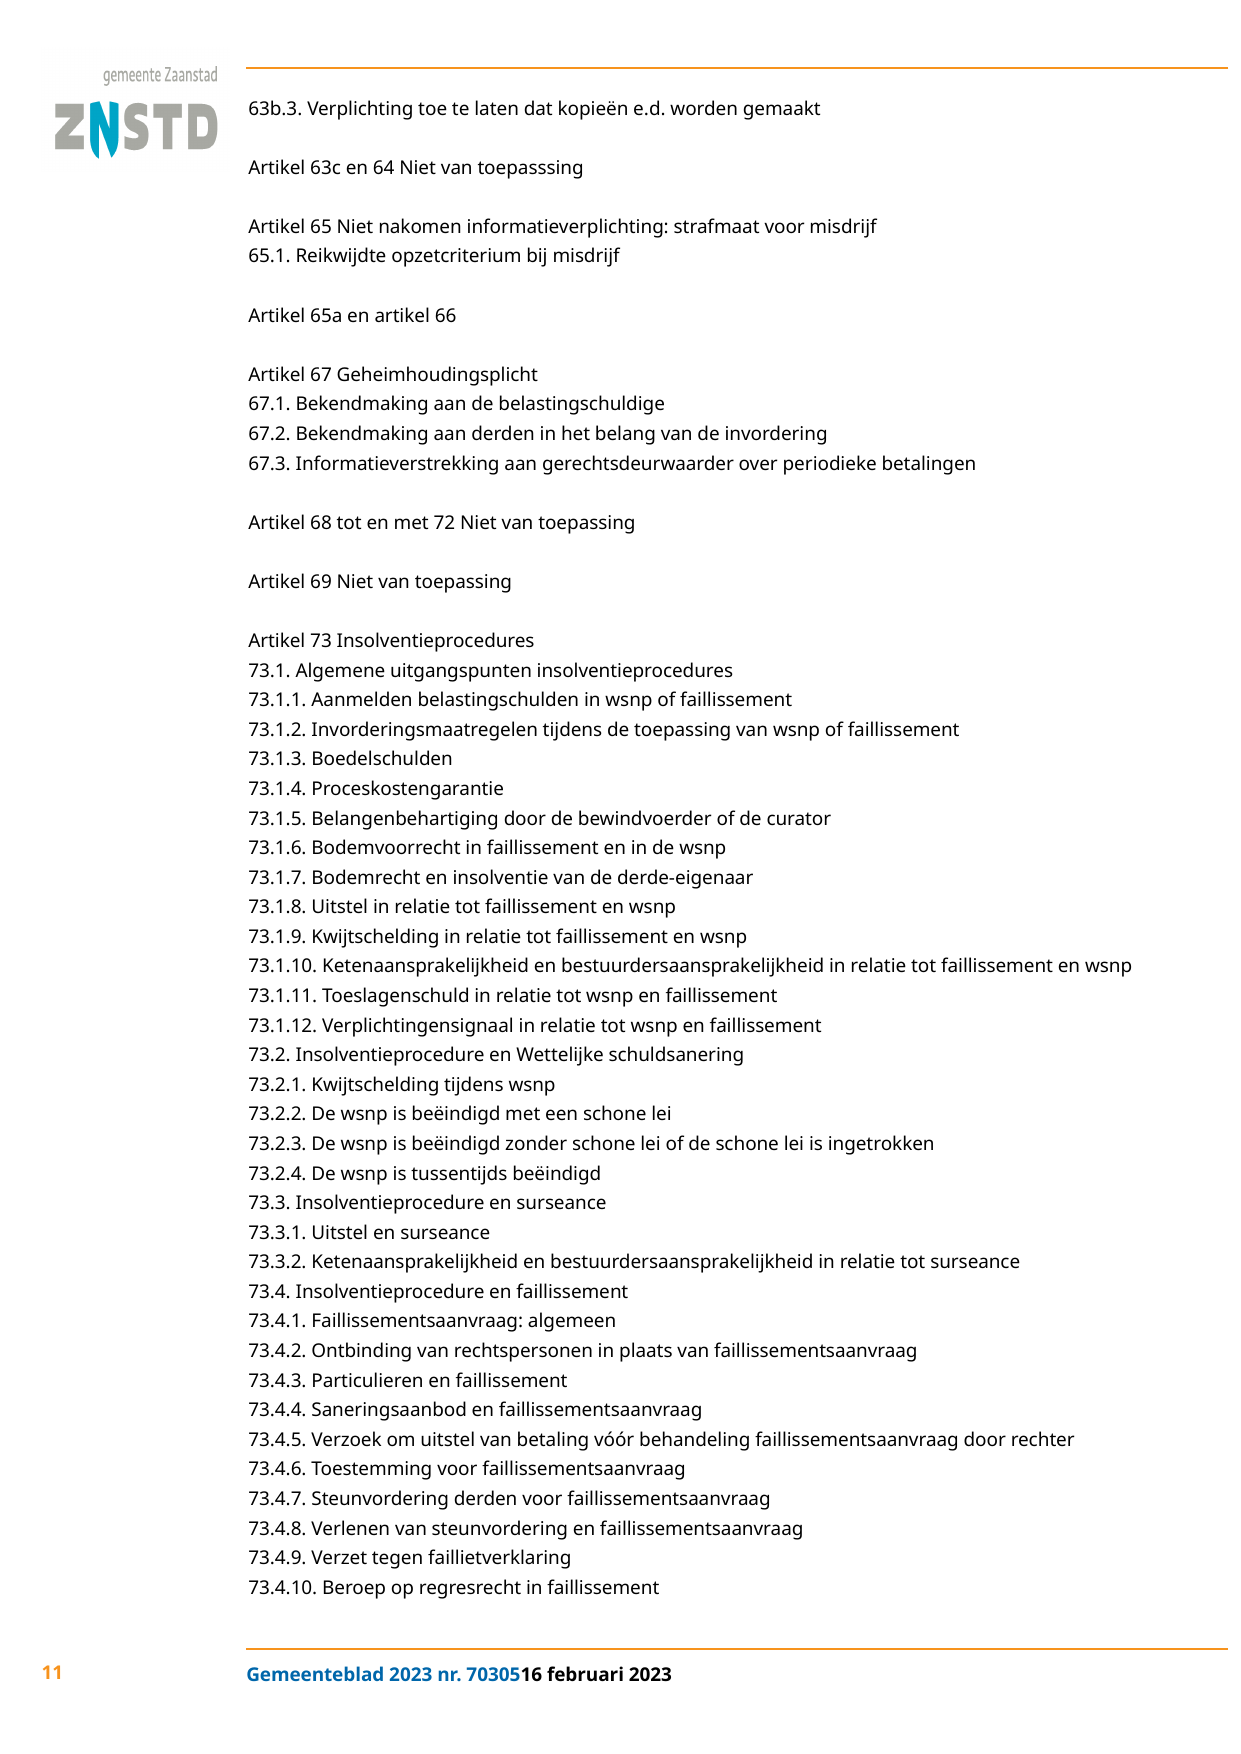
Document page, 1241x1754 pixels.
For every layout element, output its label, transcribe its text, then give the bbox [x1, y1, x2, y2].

text 73.1.9. Kwijtschelding in relatie tot faillissement en wsnp [248, 923, 1152, 949]
text 73.3. Insolventieprocedure en surseance [248, 1189, 1152, 1215]
text 73.1.7. Bodemrecht en insolventie van de derde-eigenaar [248, 864, 1152, 890]
text 73.4.10. Beroep op regresrecht in faillissement [248, 1574, 1152, 1600]
text 73.4.5. Verzoek om uitstel van betaling vóór behandeling faillissementsaanvraag door rechter [248, 1426, 1152, 1452]
text 73.4. Insolventieprocedure en faillissement [248, 1278, 1152, 1304]
text 73.4.2. Ontbinding van rechtspersonen in plaats van faillissementsaanvraag [248, 1337, 1152, 1363]
text 73.1.11. Toeslagenschuld in relatie tot wsnp en faillissement [248, 982, 1152, 1008]
text 73.3.1. Uitstel en surseance [248, 1219, 1152, 1245]
text 73.2.1. Kwijtschelding tijdens wsnp [248, 1071, 1152, 1097]
text Artikel 67 Geheimhoudingsplicht [248, 361, 1152, 387]
text 73.2.3. De wsnp is beëindigd zonder schone lei of de schone lei is ingetrokken [248, 1130, 1152, 1156]
text Artikel 65 Niet nakomen informatieverplichting: strafmaat voor misdrijf [248, 213, 1152, 239]
text Artikel 73 Insolventieprocedures [248, 627, 1152, 653]
text 73.1.4. Proceskostengarantie [248, 775, 1152, 801]
text 73.4.4. Saneringsaanbod en faillissementsaanvraag [248, 1396, 1152, 1422]
text 73.4.3. Particulieren en faillissement [248, 1367, 1152, 1393]
text 73.1.1. Aanmelden belastingschulden in wsnp of faillissement [248, 686, 1152, 712]
text 73.4.6. Toestemming voor faillissementsaanvraag [248, 1456, 1152, 1481]
text 67.3. Informatieverstrekking aan gerechtsdeurwaarder over periodieke betalingen [248, 450, 1152, 476]
text 73.1. Algemene uitgangspunten insolventieprocedures [248, 657, 1152, 683]
text Artikel 68 tot en met 72 Niet van toepassing [248, 509, 1152, 535]
text 65.1. Reikwijdte opzetcriterium bij misdrijf [248, 243, 1152, 268]
text 73.1.3. Boedelschulden [248, 746, 1152, 771]
text 73.1.8. Uitstel in relatie tot faillissement en wsnp [248, 893, 1152, 919]
picture [41, 47, 231, 172]
text 73.1.2. Invorderingsmaatregelen tijdens de toepassing van wsnp of faillissement [248, 716, 1152, 742]
text 73.4.9. Verzet tegen faillietverklaring [248, 1544, 1152, 1570]
text 73.1.10. Ketenaansprakelijkheid en bestuurdersaansprakelijkheid in relatie tot faillissement en wsnp [248, 953, 1152, 978]
text 73.2. Insolventieprocedure en Wettelijke schuldsanering [248, 1041, 1152, 1067]
text 73.4.7. Steunvordering derden voor faillissementsaanvraag [248, 1485, 1152, 1511]
text Artikel 65a en artikel 66 [248, 302, 1152, 328]
text 73.1.6. Bodemvoorrecht in faillissement en in de wsnp [248, 834, 1152, 860]
text 73.1.12. Verplichtingensignaal in relatie tot wsnp en faillissement [248, 1012, 1152, 1038]
text 67.2. Bekendmaking aan derden in het belang van de invordering [248, 420, 1152, 446]
text 73.1.5. Belangenbehartiging door de bewindvoerder of de curator [248, 805, 1152, 831]
text 73.4.1. Faillissementsaanvraag: algemeen [248, 1308, 1152, 1333]
text 73.3.2. Ketenaansprakelijkheid en bestuurdersaansprakelijkheid in relatie tot surseance [248, 1248, 1152, 1274]
text Artikel 63c en 64 Niet van toepasssing [248, 154, 1152, 180]
text 63b.3. Verplichting toe te laten dat kopieën e.d. worden gemaakt [248, 95, 1152, 121]
text 73.4.8. Verlenen van steunvordering en faillissementsaanvraag [248, 1515, 1152, 1541]
text 73.2.4. De wsnp is tussentijds beëindigd [248, 1160, 1152, 1186]
text 67.1. Bekendmaking aan de belastingschuldige [248, 391, 1152, 416]
text 73.2.2. De wsnp is beëindigd met een schone lei [248, 1101, 1152, 1126]
text Artikel 69 Niet van toepassing [248, 568, 1152, 594]
